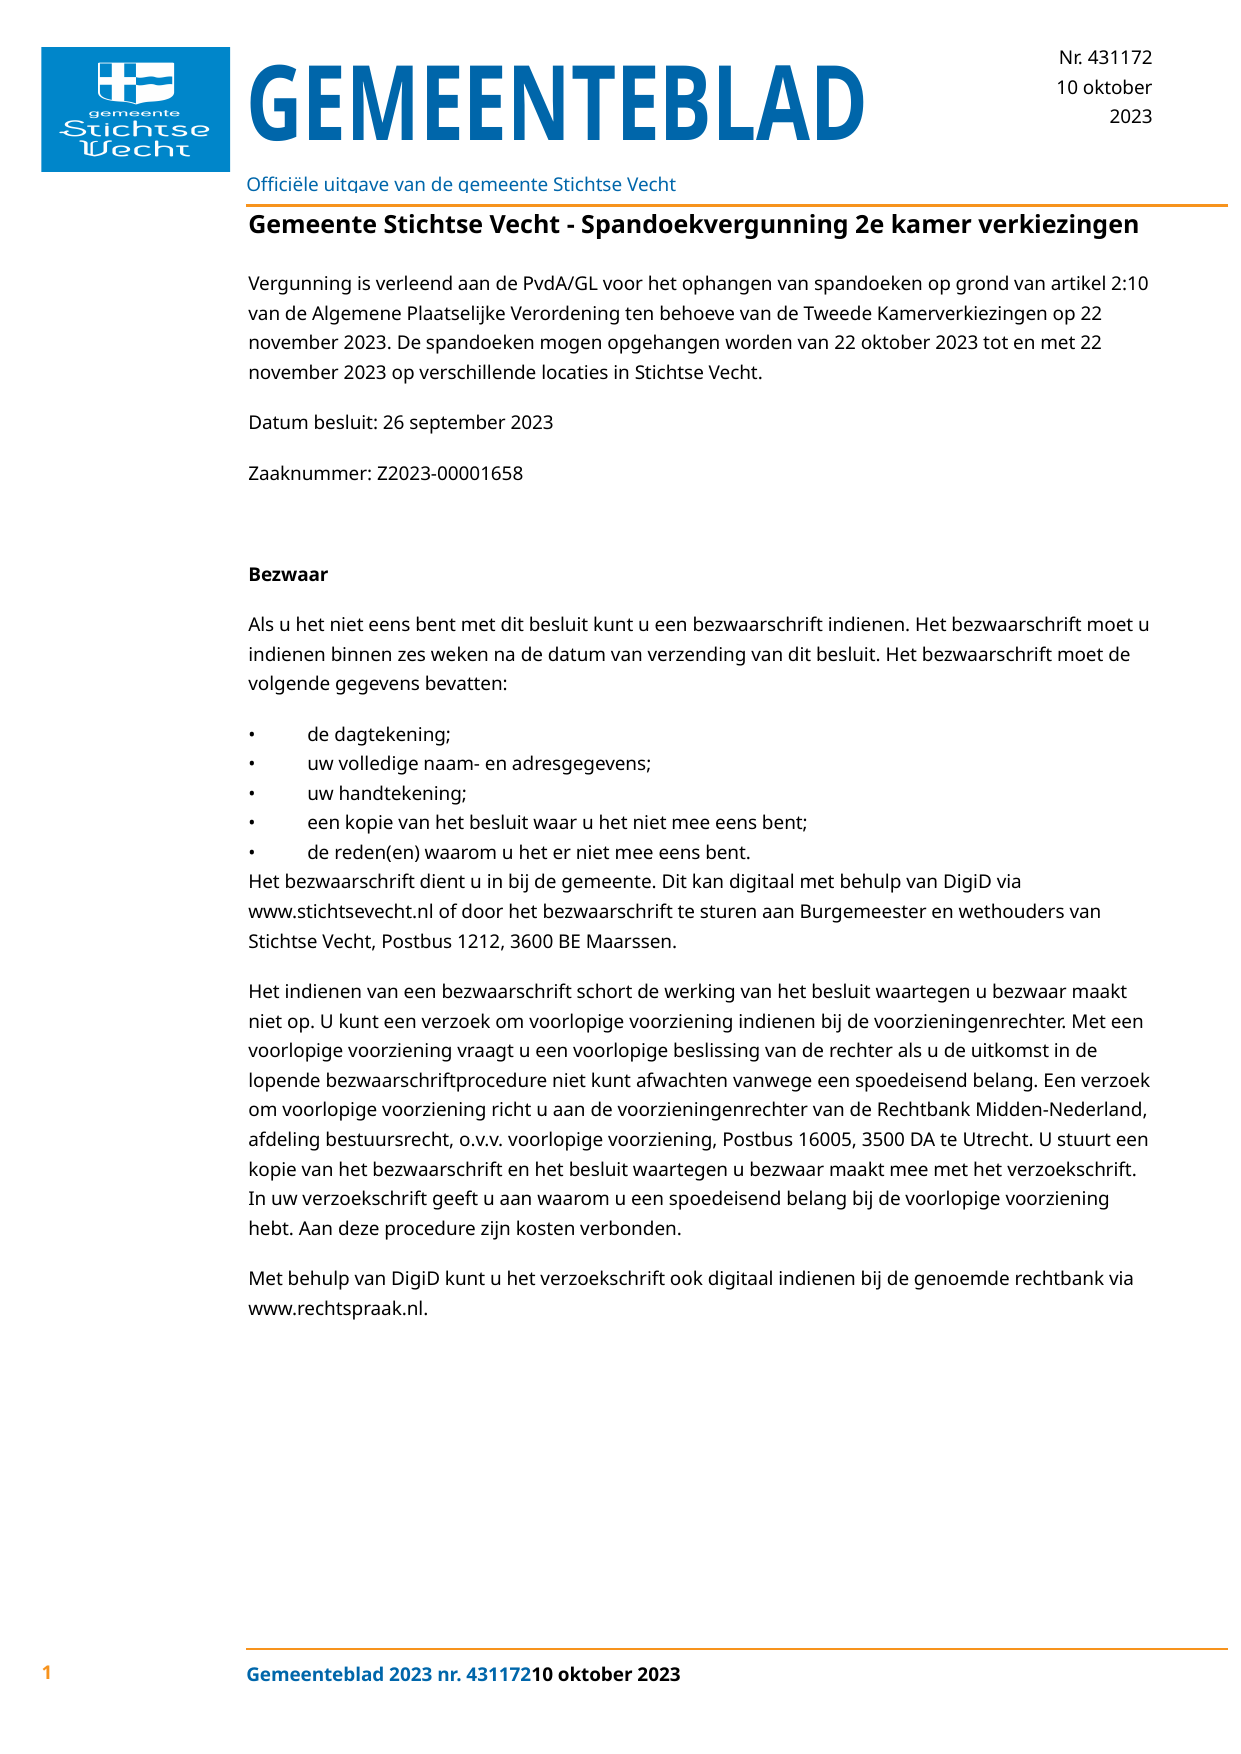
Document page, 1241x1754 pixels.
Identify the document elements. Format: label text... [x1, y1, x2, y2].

list uw volledige naam- en adresgegevens; [248, 750, 1152, 776]
text Vergunning is verleend aan de PvdA/GL voor het ophangen van spandoeken op grond van artikel 2:10 van de Algemene Plaatselijke Verordening ten behoeve van de Tweede Kamerverkiezingen op 22 november 2023. De spandoeken mogen opgehangen worden van 22 oktober 2023 tot en met 22 november 2023 op verschillende locaties in Stichtse Vecht. [248, 270, 1152, 385]
text Zaaknummer: Z2023-00001658 [248, 460, 1152, 486]
text Het indienen van een bezwaarschrift schort de werking van het besluit waartegen u bezwaar maakt niet op. U kunt een verzoek om voorlopige voorziening indienen bij de voorzieningenrechter. Met een voorlopige voorziening vraagt u een voorlopige beslissing van de rechter als u de uitkomst in de lopende bezwaarschriftprocedure niet kunt afwachten vanwege een spoedeisend belang. Een verzoek om voorlopige voorziening richt u aan de voorzieningenrechter van de Rechtbank Midden-Nederland, afdeling bestuursrecht, o.v.v. voorlopige voorziening, Postbus 16005, 3500 DA te Utrecht. U stuurt een kopie van het bezwaarschrift en het besluit waartegen u bezwaar maakt mee met het verzoekschrift. In uw verzoekschrift geeft u aan waarom u een spoedeisend belang bij de voorlopige voorziening hebt. Aan deze procedure zijn kosten verbonden. [248, 978, 1152, 1241]
list de dagtekening; [248, 721, 1152, 746]
text Het bezwaarschrift dient u in bij de gemeente. Dit kan digitaal met behulp van DigiD via www.stichtsevecht.nl of door het bezwaarschrift te sturen aan Burgemeester en wethouders van Stichtse Vecht, Postbus 1212, 3600 BE Maarssen. [248, 869, 1152, 953]
list uw handtekening; [248, 780, 1152, 806]
text Bezwaar [248, 561, 1152, 586]
text Datum besluit: 26 september 2023 [248, 409, 1152, 435]
text Gemeente Stichtse Vecht - Spandoekvergunning 2e kamer verkiezingen [248, 207, 1152, 241]
text Met behulp van DigiD kunt u het verzoekschrift ook digitaal indienen bij de genoemde rechtbank via www.rechtspraak.nl. [248, 1265, 1152, 1321]
picture [99, 63, 135, 101]
text Als u het niet eens bent met dit besluit kunt u een bezwaarschrift indienen. Het bezwaarschrift moet u indienen binnen zes weken na de datum van verzending van dit besluit. Het bezwaarschrift moet de volgende gegevens bevatten: [248, 611, 1152, 696]
list een kopie van het besluit waar u het niet mee eens bent; [248, 809, 1152, 835]
picture [137, 63, 174, 103]
list de reden(en) waarom u het er niet mee eens bent. [248, 839, 1152, 865]
